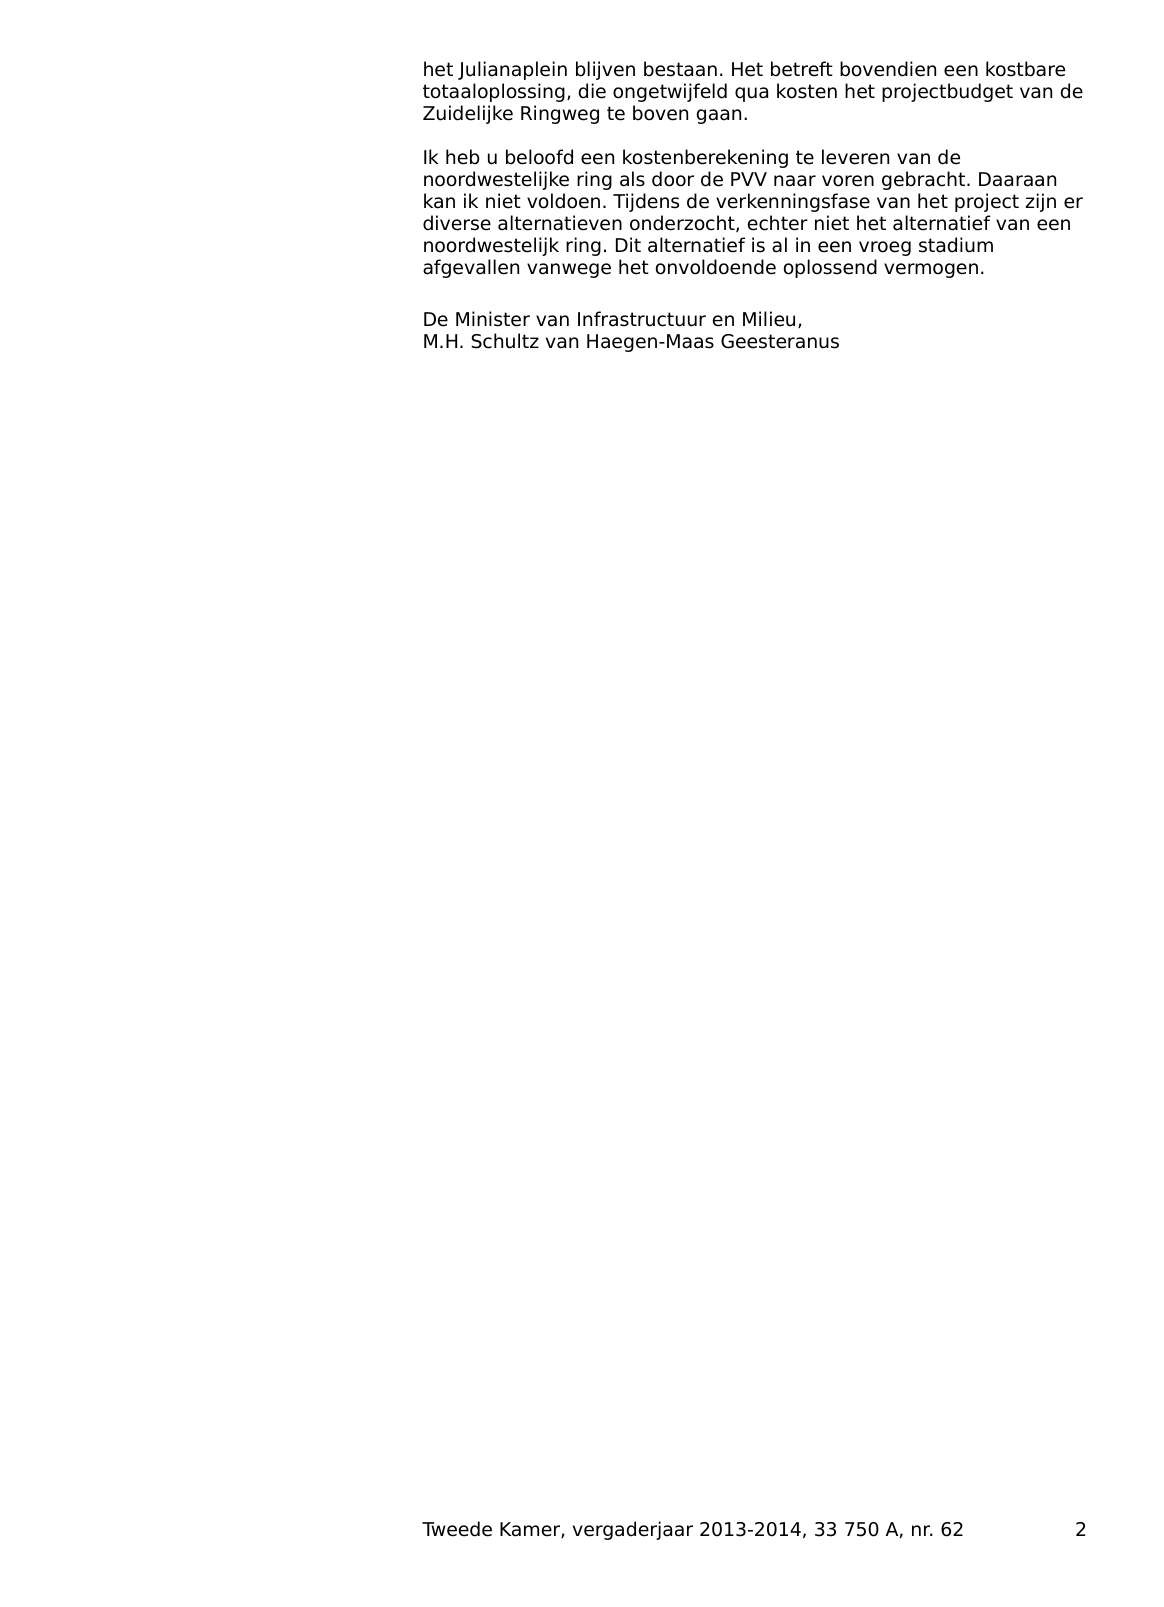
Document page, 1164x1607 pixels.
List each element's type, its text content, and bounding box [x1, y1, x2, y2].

text Ik heb u beloofd een kostenberekening te leveren van de noordwestelijke ring als door de PVV naar voren gebracht. Daaraan kan ik niet voldoen. Tijdens de verkenningsfase van het project zijn er diverse alternatieven onderzocht, echter niet het alternatief van een noordwestelijk ring. Dit alternatief is al in een vroeg stadium afgevallen vanwege het onvoldoende oplossend vermogen. [422, 147, 1087, 279]
text De Minister van Infrastructuur en Milieu, M.H. Schultz van Haegen-Maas Geesteranus [422, 309, 1087, 353]
text het Julianaplein blijven bestaan. Het betreft bovendien een kostbare totaaloplossing, die ongetwijfeld qua kosten het projectbudget van de Zuidelijke Ringweg te boven gaan. [422, 59, 1087, 125]
